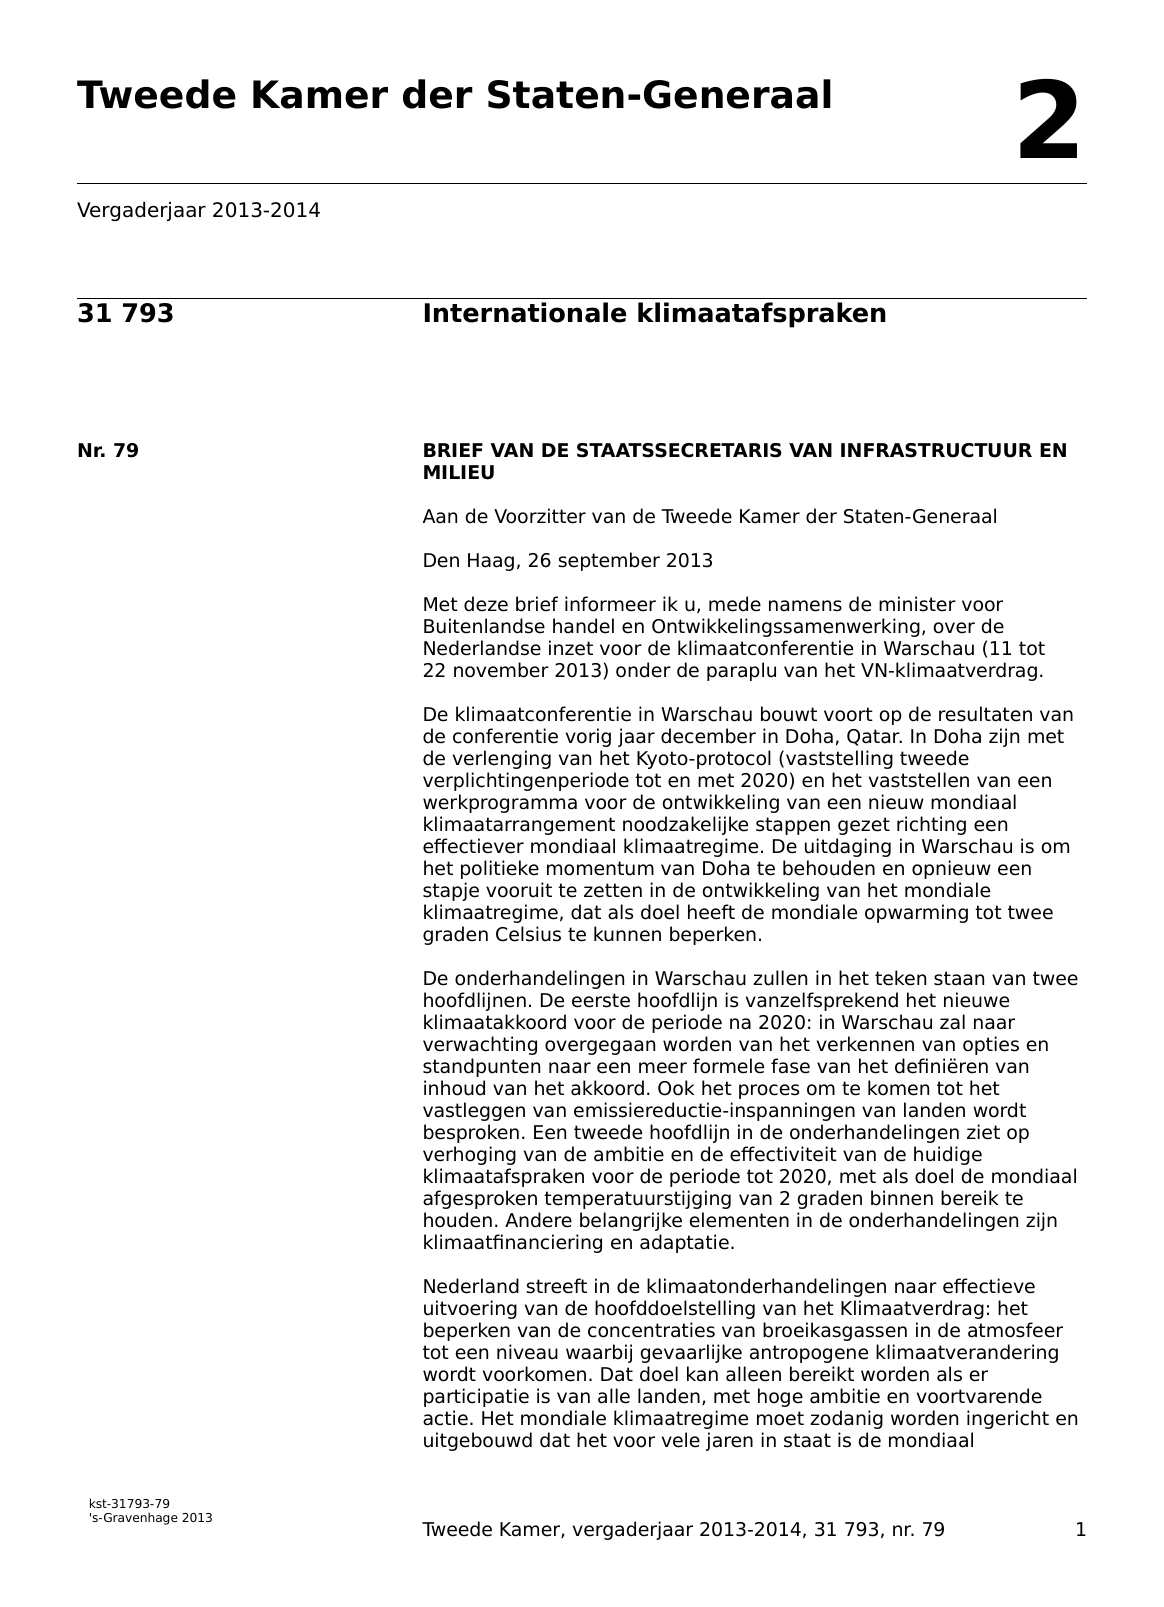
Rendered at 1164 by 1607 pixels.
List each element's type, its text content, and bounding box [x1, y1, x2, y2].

table_header 2 [886, 59, 1087, 183]
text 's-Gravenhage 2013 [88, 1511, 323, 1525]
table_cell Vergaderjaar 2013-2014 [77, 184, 1087, 298]
subtitle 31 793 Internationale klimaatafspraken [77, 299, 1087, 329]
subtitle Nr. 79 BRIEF VAN DE STAATSSECRETARIS VAN INFRASTRUCTUUR EN MILIEU [77, 440, 1087, 484]
text Nederland streeft in de klimaatonderhandelingen naar effectieve uitvoering van de hoofddoelstelling van het Klimaatverdrag: het beperken van de concentraties van broeikasgassen in de atmosfeer tot een niveau waarbij gevaarlijke antropogene klimaatverandering wordt voorkomen. Dat doel kan alleen bereikt worden als er participatie is van alle landen, met hoge ambitie en voortvarende actie. Het mondiale klimaatregime moet zodanig worden ingericht en uitgebouwd dat het voor vele jaren in staat is de mondiaal [422, 1276, 1087, 1452]
table_header Tweede Kamer der Staten-Generaal [77, 59, 886, 183]
text Met deze brief informeer ik u, mede namens de minister voor Buitenlandse handel en Ontwikkelingssamenwerking, over de Nederlandse inzet voor de klimaatconferentie in Warschau (11 tot 22 november 2013) onder de paraplu van het VN-klimaatverdrag. [422, 594, 1087, 682]
text De onderhandelingen in Warschau zullen in het teken staan van twee hoofdlijnen. De eerste hoofdlijn is vanzelfsprekend het nieuwe klimaatakkoord voor de periode na 2020: in Warschau zal naar verwachting overgegaan worden van het verkennen van opties en standpunten naar een meer formele fase van het definiëren van inhoud van het akkoord. Ook het proces om te komen tot het vastleggen van emissiereductie-inspanningen van landen wordt besproken. Een tweede hoofdlijn in de onderhandelingen ziet op verhoging van de ambitie en de effectiviteit van de huidige klimaatafspraken voor de periode tot 2020, met als doel de mondiaal afgesproken temperatuurstijging van 2 graden binnen bereik te houden. Andere belangrijke elementen in de onderhandelingen zijn klimaatfinanciering en adaptatie. [422, 968, 1087, 1254]
text De klimaatconferentie in Warschau bouwt voort op de resultaten van de conferentie vorig jaar december in Doha, Qatar. In Doha zijn met de verlenging van het Kyoto-protocol (vaststelling tweede verplichtingenperiode tot en met 2020) en het vaststellen van een werkprogramma voor de ontwikkeling van een nieuw mondiaal klimaatarrangement noodzakelijke stappen gezet richting een effectiever mondiaal klimaatregime. De uitdaging in Warschau is om het politieke momentum van Doha te behouden en opnieuw een stapje vooruit te zetten in de ontwikkeling van het mondiale klimaatregime, dat als doel heeft de mondiale opwarming tot twee graden Celsius te kunnen beperken. [422, 704, 1087, 946]
text Aan de Voorzitter van de Tweede Kamer der Staten-Generaal [422, 506, 1087, 528]
text Den Haag, 26 september 2013 [422, 550, 1087, 572]
text kst-31793-79 [88, 1497, 323, 1511]
